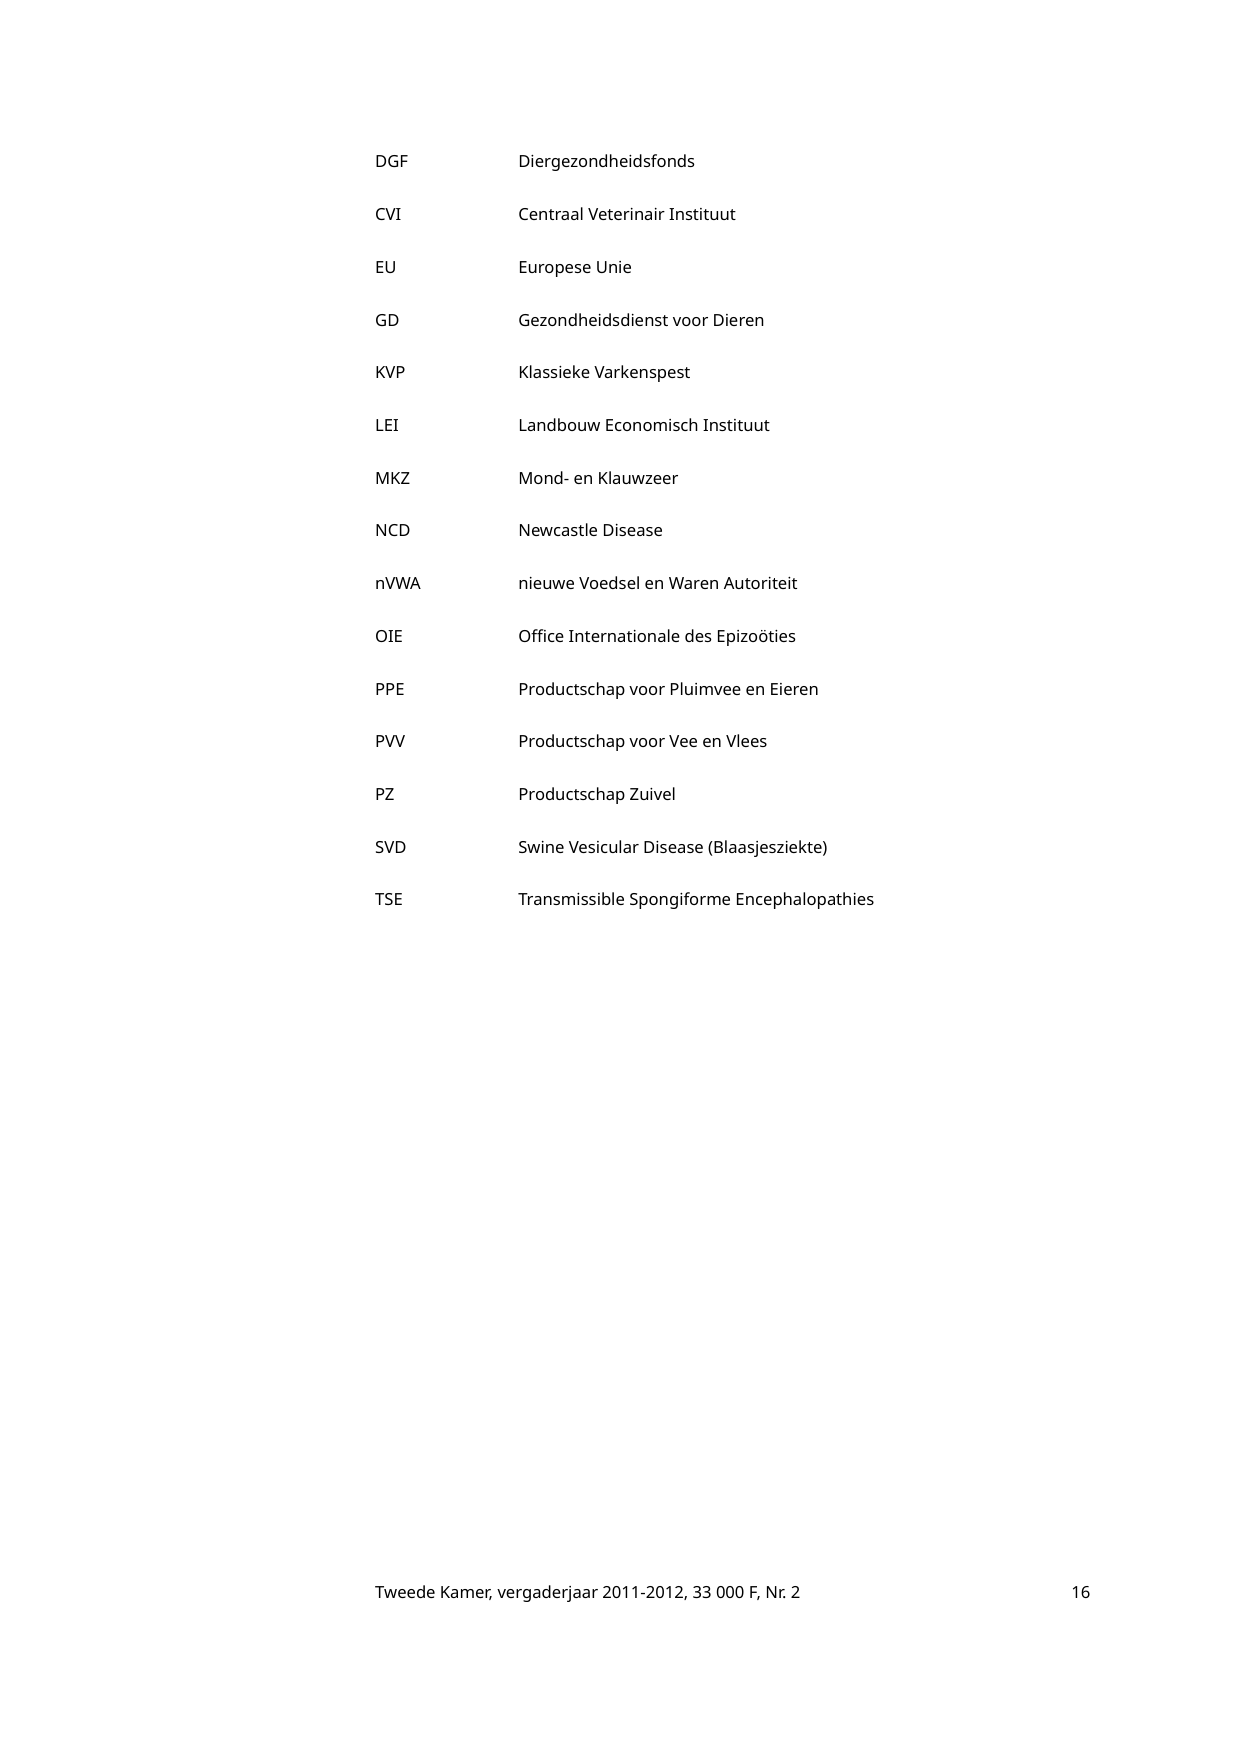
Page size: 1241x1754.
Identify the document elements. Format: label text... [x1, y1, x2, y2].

table_cell SVD [375, 835, 518, 888]
table_cell Swine Vesicular Disease (Blaasjesziekte) [518, 835, 1090, 888]
table_cell TSE [375, 888, 518, 941]
table_cell Gezondheidsdienst voor Dieren [518, 308, 1090, 361]
table_cell Mond- en Klauwzeer [518, 466, 1090, 519]
table_cell KVP [375, 361, 518, 413]
table_cell Centraal Veterinair Instituut [518, 203, 1090, 255]
table_cell LEI [375, 414, 518, 466]
table_cell MKZ [375, 466, 518, 519]
table_cell Productschap voor Pluimvee en Eieren [518, 677, 1090, 730]
table_cell OIE [375, 624, 518, 677]
table_cell DGF [375, 150, 518, 203]
table_cell Klassieke Varkenspest [518, 361, 1090, 413]
table_cell Newcastle Disease [518, 519, 1090, 572]
table_cell Europese Unie [518, 255, 1090, 308]
table_cell CVI [375, 203, 518, 255]
table_cell nVWA [375, 572, 518, 624]
table_cell nieuwe Voedsel en Waren Autoriteit [518, 572, 1090, 624]
table_cell Diergezondheidsfonds [518, 150, 1090, 203]
table_cell Transmissible Spongiforme Encephalopathies [518, 888, 1090, 941]
table_cell Office Internationale des Epizoöties [518, 624, 1090, 677]
table_cell PVV [375, 730, 518, 782]
table_cell NCD [375, 519, 518, 572]
table_cell Productschap voor Vee en Vlees [518, 730, 1090, 782]
table_cell PZ [375, 783, 518, 835]
table_cell PPE [375, 677, 518, 730]
table_cell Productschap Zuivel [518, 783, 1090, 835]
table_cell GD [375, 308, 518, 361]
table_cell EU [375, 255, 518, 308]
table_cell Landbouw Economisch Instituut [518, 414, 1090, 466]
